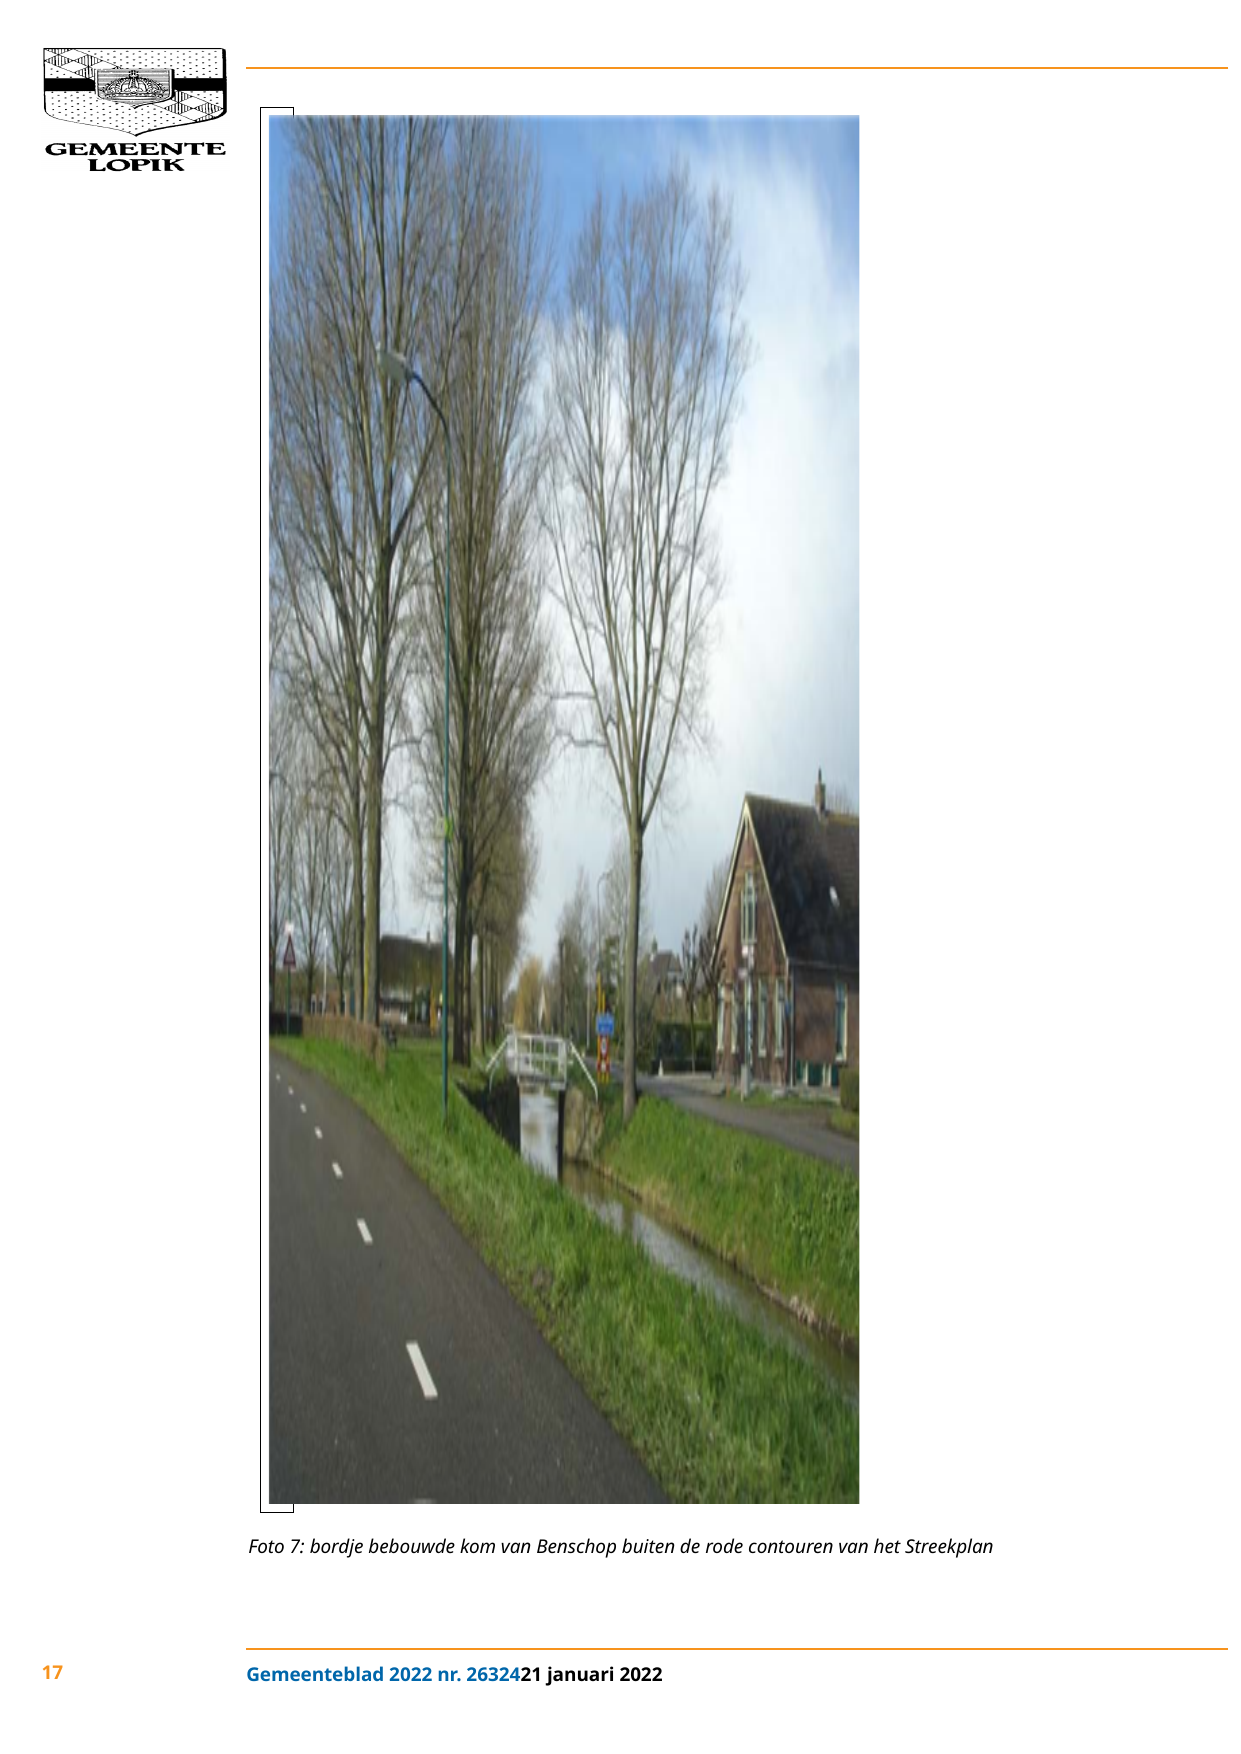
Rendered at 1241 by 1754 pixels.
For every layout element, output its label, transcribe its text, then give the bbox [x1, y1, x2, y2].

picture [268, 115, 860, 1504]
picture [41, 47, 231, 172]
text Foto 7: bordje bebouwde kom van Benschop buiten de rode contouren van het Streekplan [248, 1534, 1152, 1559]
